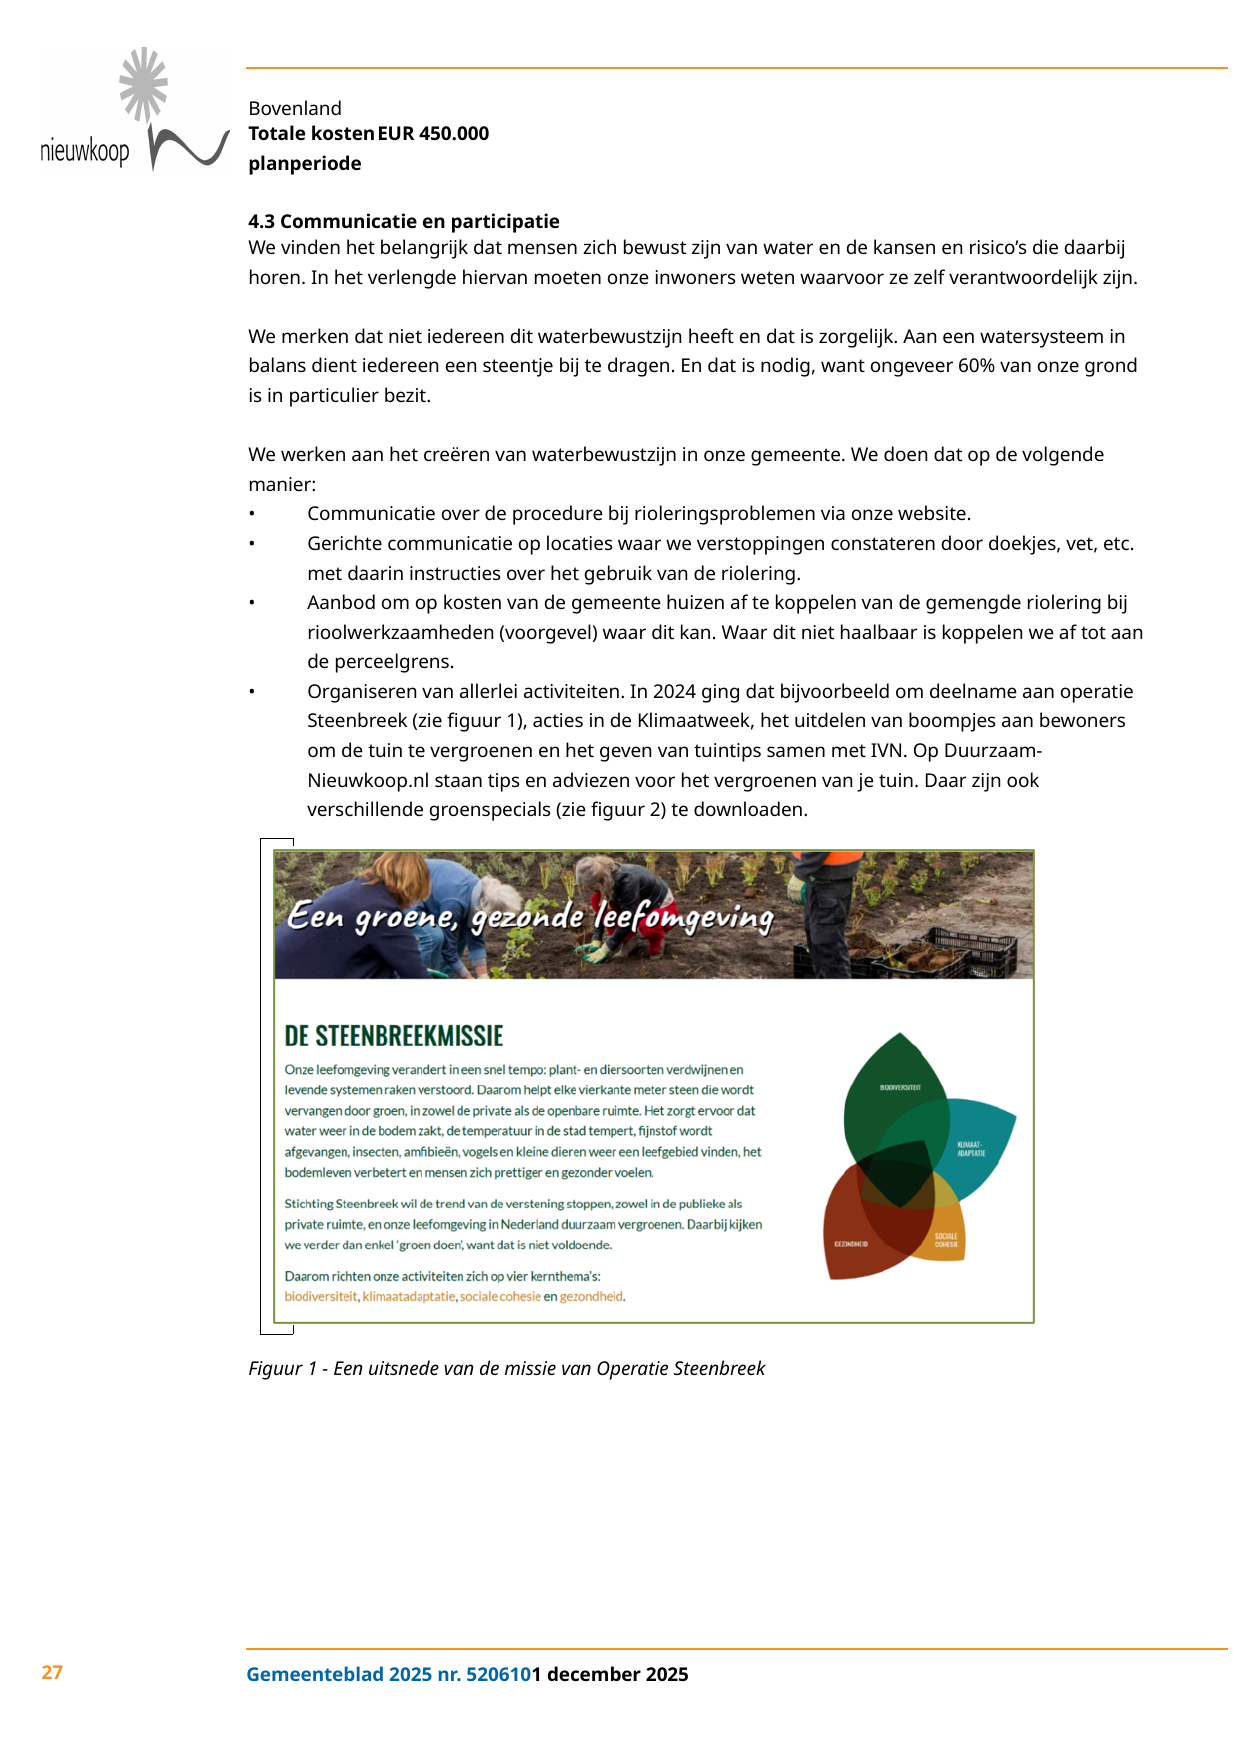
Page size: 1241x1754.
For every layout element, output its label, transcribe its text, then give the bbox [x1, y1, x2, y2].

list Communicatie over de procedure bij rioleringsproblemen via onze website. [248, 501, 1152, 526]
table_cell [635, 95, 764, 121]
text We vinden het belangrijk dat mensen zich bewust zijn van water en de kansen en risico’s die daarbij horen. In het verlengde hiervan moeten onze inwoners weten waarvoor ze zelf verantwoordelijk zijn. [248, 234, 1152, 290]
table_cell [506, 95, 635, 121]
table_cell EUR 450.000 [377, 121, 506, 176]
table_cell [894, 95, 1022, 121]
text 4.3 Communicatie en participatie [248, 209, 1152, 234]
list Organiseren van allerlei activiteiten. In 2024 ging dat bijvoorbeeld om deelname aan operatie Steenbreek (zie figuur 1), acties in de Klimaatweek, het uitdelen van boompjes aan bewoners om de tuin te vergroenen en het geven van tuintips samen met IVN. Op Duurzaam-Nieuwkoop.nl staan tips en adviezen voor het vergroenen van je tuin. Daar zijn ook verschillende groenspecials (zie figuur 2) te downloaden. [248, 678, 1152, 822]
table_cell [1023, 95, 1152, 121]
text Figuur 1 - Een uitsnede van de missie van Operatie Steenbreek [248, 1355, 1152, 1381]
table_cell Totale kosten planperiode [248, 121, 377, 176]
table_cell [764, 95, 893, 121]
table_cell [506, 121, 1152, 176]
text We werken aan het creëren van waterbewustzijn in onze gemeente. We doen dat op de volgende manier: [248, 441, 1152, 497]
table_cell Bovenland [248, 95, 377, 121]
list Aanbod om op kosten van de gemeente huizen af te koppelen van de gemengde riolering bij rioolwerkzaamheden (voorgevel) waar dit kan. Waar dit niet haalbaar is koppelen we af tot aan de perceelgrens. [248, 589, 1152, 674]
list Gerichte communicatie op locaties waar we verstoppingen constateren door doekjes, vet, etc. met daarin instructies over het gebruik van de riolering. [248, 530, 1152, 586]
picture [41, 47, 231, 172]
table_cell [377, 95, 506, 121]
text We merken dat niet iedereen dit waterbewustzijn heeft en dat is zorgelijk. Aan een watersysteem in balans dient iedereen een steentje bij te dragen. En dat is nodig, want ongeveer 60% van onze grond is in particulier bezit. [248, 323, 1152, 408]
picture [268, 846, 1037, 1325]
